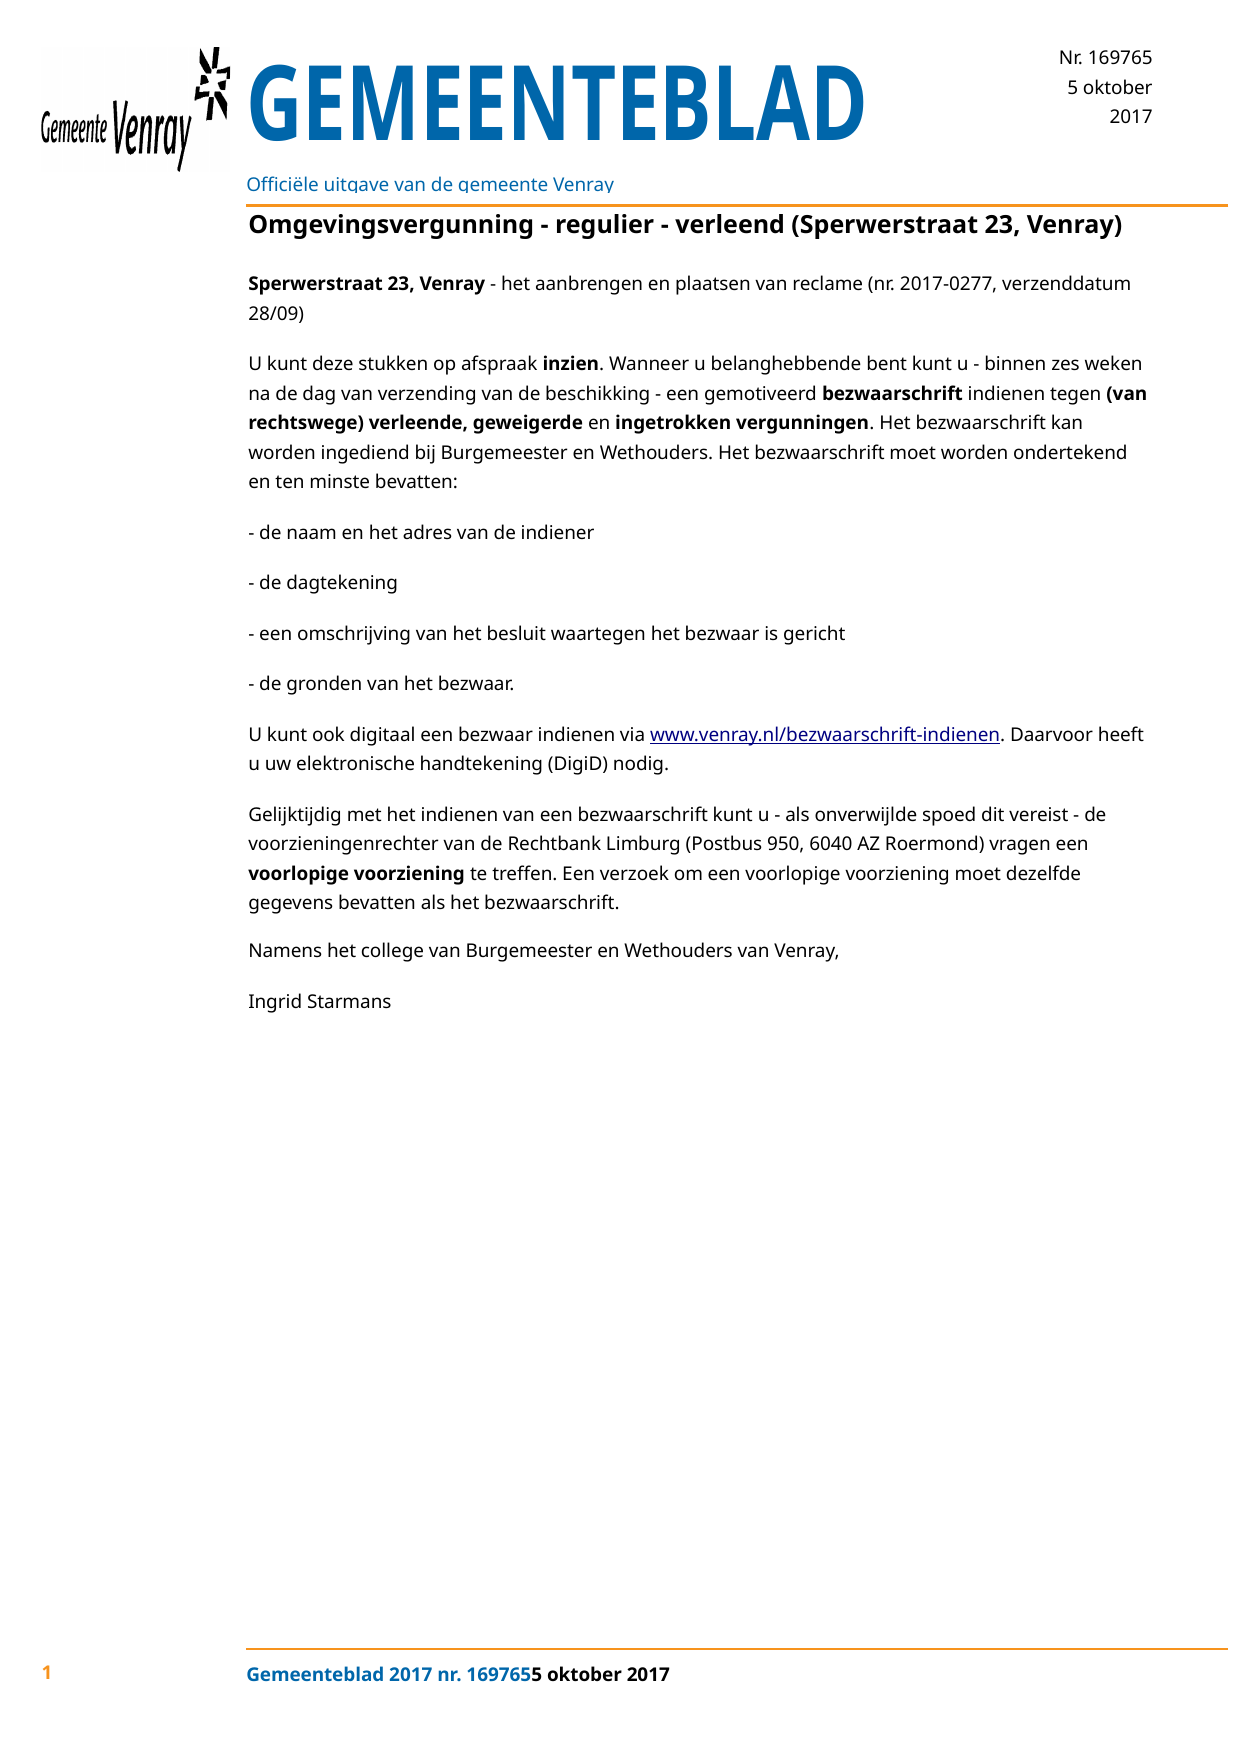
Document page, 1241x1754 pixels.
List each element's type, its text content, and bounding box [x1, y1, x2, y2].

text Namens het college van Burgemeester en Wethouders van Venray, [248, 937, 1152, 963]
text U kunt deze stukken op afspraak inzien. Wanneer u belanghebbende bent kunt u - binnen zes weken na de dag van verzending van de beschikking - een gemotiveerd bezwaarschrift indienen tegen (van rechtswege) verleende, geweigerde en ingetrokken vergunningen. Het bezwaarschrift kan worden ingediend bij Burgemeester en Wethouders. Het bezwaarschrift moet worden ondertekend en ten minste bevatten: [248, 350, 1152, 494]
text - de gronden van het bezwaar. [248, 670, 1152, 696]
text Ingrid Starmans [248, 989, 1152, 1014]
text - de naam en het adres van de indiener [248, 519, 1152, 545]
text - de dagtekening [248, 569, 1152, 595]
text Sperwerstraat 23, Venray - het aanbrengen en plaatsen van reclame (nr. 2017-0277, verzenddatum 28/09) [248, 270, 1152, 326]
text U kunt ook digitaal een bezwaar indienen via www.venray.nl/bezwaarschrift-indienen. Daarvoor heeft u uw elektronische handtekening (DigiD) nodig. [248, 721, 1152, 776]
picture [41, 47, 231, 172]
text Omgevingsvergunning - regulier - verleend (Sperwerstraat 23, Venray) [248, 207, 1152, 241]
text - een omschrijving van het besluit waartegen het bezwaar is gericht [248, 620, 1152, 646]
text Gelijktijdig met het indienen van een bezwaarschrift kunt u - als onverwijlde spoed dit vereist - de voorzieningenrechter van de Rechtbank Limburg (Postbus 950, 6040 AZ Roermond) vragen een voorlopige voorziening te treffen. Een verzoek om een voorlopige voorziening moet dezelfde gegevens bevatten als het bezwaarschrift. [248, 801, 1152, 915]
